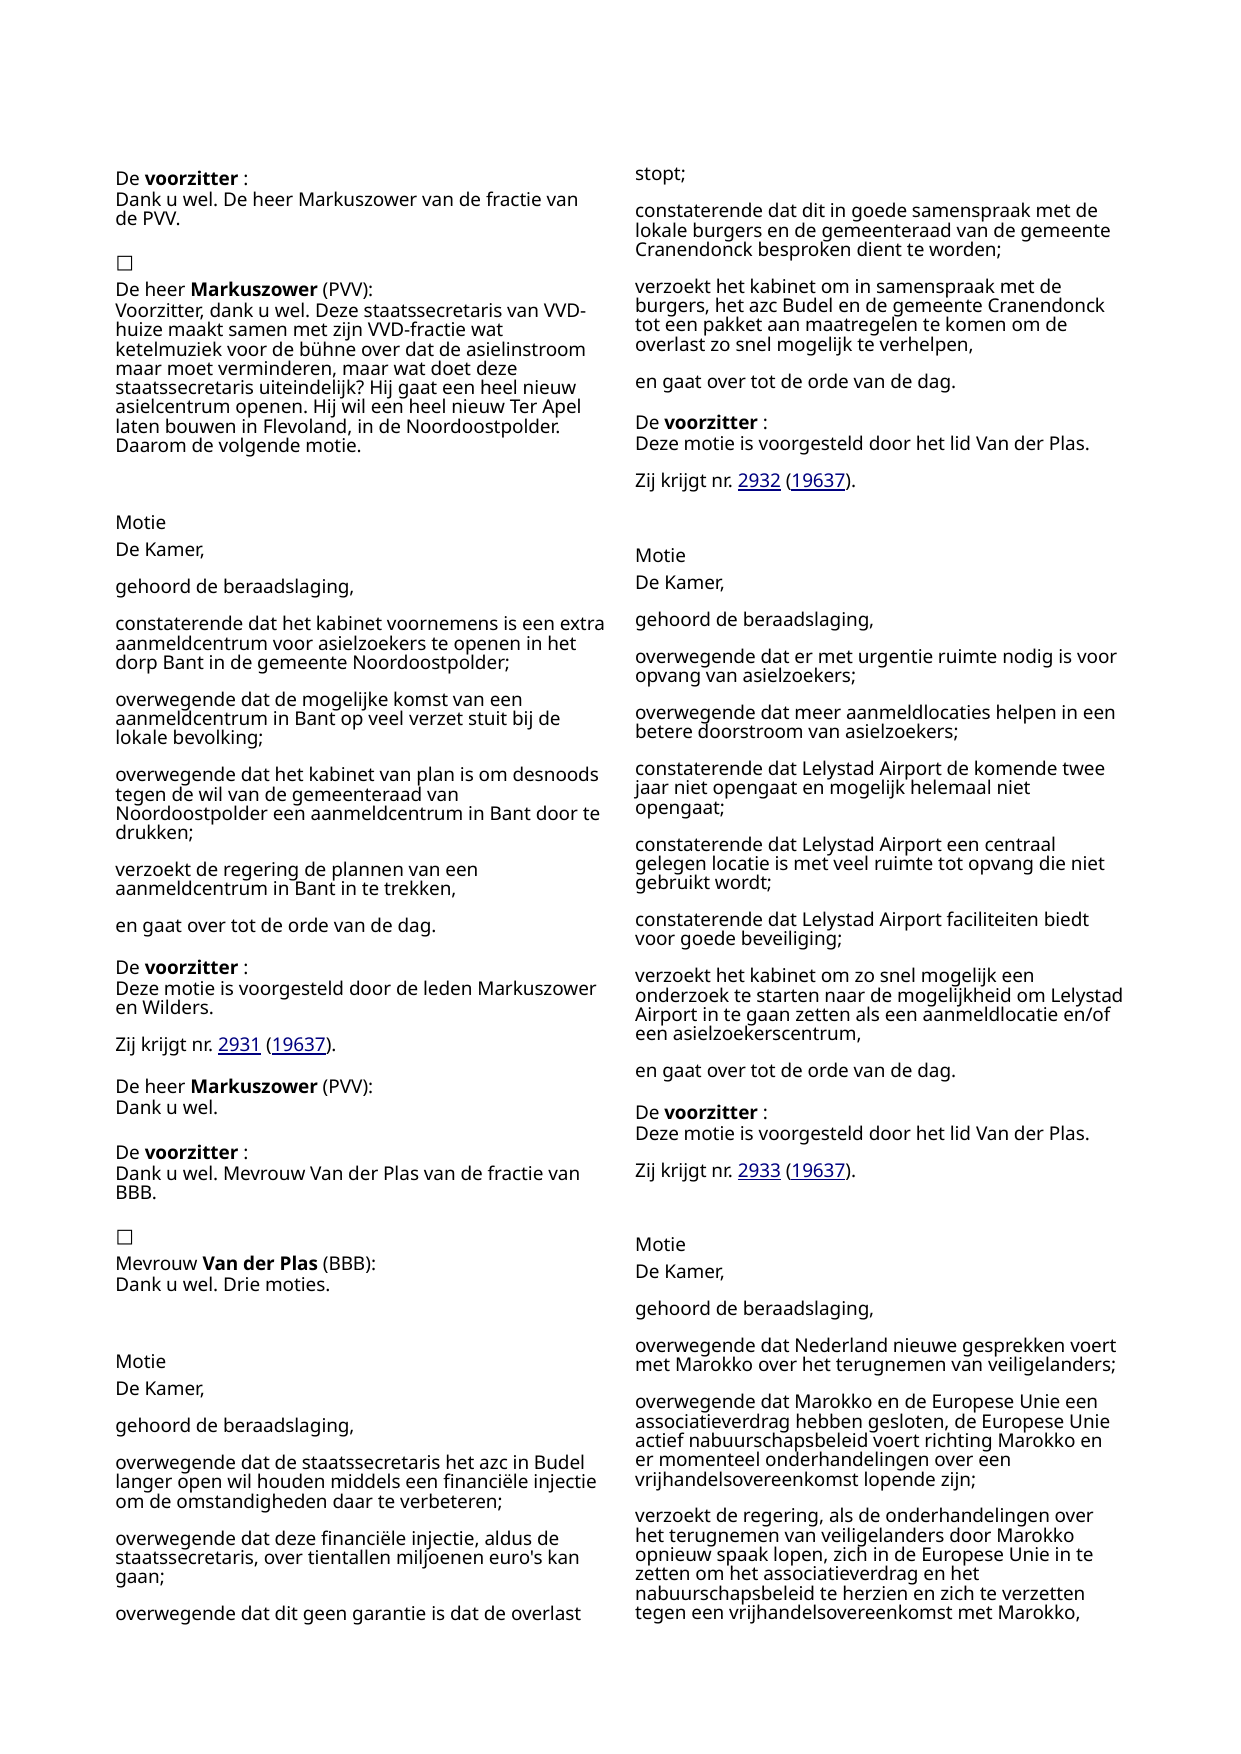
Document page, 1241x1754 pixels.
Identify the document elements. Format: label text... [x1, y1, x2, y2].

text gehoord de beraadslaging, [635, 611, 1125, 630]
text overwegende dat er met urgentie ruimte nodig is voor opvang van asielzoekers; [635, 648, 1125, 686]
text Mevrouw Van der Plas (BBB): [115, 1250, 605, 1276]
text De voorzitter : [635, 409, 1125, 435]
text constaterende dat Lelystad Airport faciliteiten biedt voor goede beveiliging; [635, 911, 1125, 950]
text De Kamer, [635, 1263, 1125, 1282]
text overwegende dat Marokko en de Europese Unie een associatieverdrag hebben gesloten, de Europese Unie actief nabuurschapsbeleid voert richting Marokko en er momenteel onderhandelingen over een vrijhandelsovereenkomst lopende zijn; [635, 1393, 1125, 1490]
text De Kamer, [115, 1380, 605, 1399]
text Deze motie is voorgesteld door het lid Van der Plas. [635, 1125, 1125, 1144]
text constaterende dat dit in goede samenspraak met de lokale burgers en de gemeenteraad van de gemeente Cranendonck besproken dient te worden; [635, 202, 1125, 260]
text Zij krijgt nr. 2931 (19637). [115, 1036, 605, 1056]
text overwegende dat deze financiële injectie, aldus de staatssecretaris, over tientallen miljoenen euro's kan gaan; [115, 1529, 605, 1587]
text Deze motie is voorgesteld door de leden Markuszower en Wilders. [115, 980, 605, 1018]
text Dank u wel. [115, 1099, 605, 1118]
text Deze motie is voorgesteld door het lid Van der Plas. [635, 435, 1125, 454]
text De voorzitter : [635, 1099, 1125, 1125]
text overwegende dat de staatssecretaris het azc in Budel langer open wil houden middels een financiële injectie om de omstandigheden daar te verbeteren; [115, 1454, 605, 1512]
text overwegende dat het kabinet van plan is om desnoods tegen de wil van de gemeenteraad van Noordoostpolder een aanmeldcentrum in Bant door te drukken; [115, 766, 605, 843]
text ⬜ [115, 251, 605, 276]
text De Kamer, [115, 541, 605, 561]
text overwegende dat Nederland nieuwe gesprekken voert met Marokko over het terugnemen van veiligelanders; [635, 1337, 1125, 1376]
text Motie [115, 1348, 605, 1374]
text Motie [115, 509, 605, 535]
text verzoekt de regering, als de onderhandelingen over het terugnemen van veiligelanders door Marokko opnieuw spaak lopen, zich in de Europese Unie in te zetten om het associatieverdrag en het nabuurschapsbeleid te herzien en zich te verzetten tegen een vrijhandelsovereenkomst met Marokko, [635, 1507, 1125, 1623]
text De voorzitter : [115, 1139, 605, 1165]
text Zij krijgt nr. 2932 (19637). [635, 472, 1125, 492]
text Voorzitter, dank u wel. Deze staatssecretaris van VVD-huize maakt samen met zijn VVD-fractie wat ketelmuziek voor de bühne over dat de asielinstroom maar moet verminderen, maar wat doet deze staatssecretaris uiteindelijk? Hij gaat een heel nieuw asielcentrum openen. Hij wil een heel nieuw Ter Apel laten bouwen in Flevoland, in de Noordoostpolder. Daarom de volgende motie. [115, 302, 605, 456]
text stopt; [635, 165, 1125, 184]
text verzoekt het kabinet om in samenspraak met de burgers, het azc Budel en de gemeente Cranendonck tot een pakket aan maatregelen te komen om de overlast zo snel mogelijk te verhelpen, [635, 278, 1125, 355]
text en gaat over tot de orde van de dag. [115, 917, 605, 937]
text Dank u wel. Drie moties. [115, 1276, 605, 1295]
text Motie [635, 542, 1125, 568]
text en gaat over tot de orde van de dag. [635, 373, 1125, 392]
text Motie [635, 1232, 1125, 1257]
text De heer Markuszower (PVV): [115, 1073, 605, 1099]
text De voorzitter : [115, 165, 605, 191]
text overwegende dat meer aanmeldlocaties helpen in een betere doorstroom van asielzoekers; [635, 704, 1125, 742]
text verzoekt het kabinet om zo snel mogelijk een onderzoek te starten naar de mogelijkheid om Lelystad Airport in te gaan zetten als een aanmeldlocatie en/of een asielzoekerscentrum, [635, 967, 1125, 1044]
text constaterende dat het kabinet voornemens is een extra aanmeldcentrum voor asielzoekers te openen in het dorp Bant in de gemeente Noordoostpolder; [115, 615, 605, 673]
text verzoekt de regering de plannen van een aanmeldcentrum in Bant in te trekken, [115, 861, 605, 899]
text De voorzitter : [115, 954, 605, 980]
text Zij krijgt nr. 2933 (19637). [635, 1162, 1125, 1181]
text De heer Markuszower (PVV): [115, 276, 605, 302]
text overwegende dat de mogelijke komst van een aanmeldcentrum in Bant op veel verzet stuit bij de lokale bevolking; [115, 691, 605, 748]
text en gaat over tot de orde van de dag. [635, 1062, 1125, 1081]
text Dank u wel. Mevrouw Van der Plas van de fractie van BBB. [115, 1165, 605, 1203]
text ⬜ [115, 1224, 605, 1250]
text De Kamer, [635, 574, 1125, 593]
text constaterende dat Lelystad Airport de komende twee jaar niet opengaat en mogelijk helemaal niet opengaat; [635, 760, 1125, 818]
text gehoord de beraadslaging, [115, 1417, 605, 1436]
text overwegende dat dit geen garantie is dat de overlast [115, 1605, 605, 1624]
text gehoord de beraadslaging, [635, 1300, 1125, 1319]
text constaterende dat Lelystad Airport een centraal gelegen locatie is met veel ruimte tot opvang die niet gebruikt wordt; [635, 836, 1125, 893]
text Dank u wel. De heer Markuszower van de fractie van de PVV. [115, 191, 605, 230]
text gehoord de beraadslaging, [115, 578, 605, 597]
